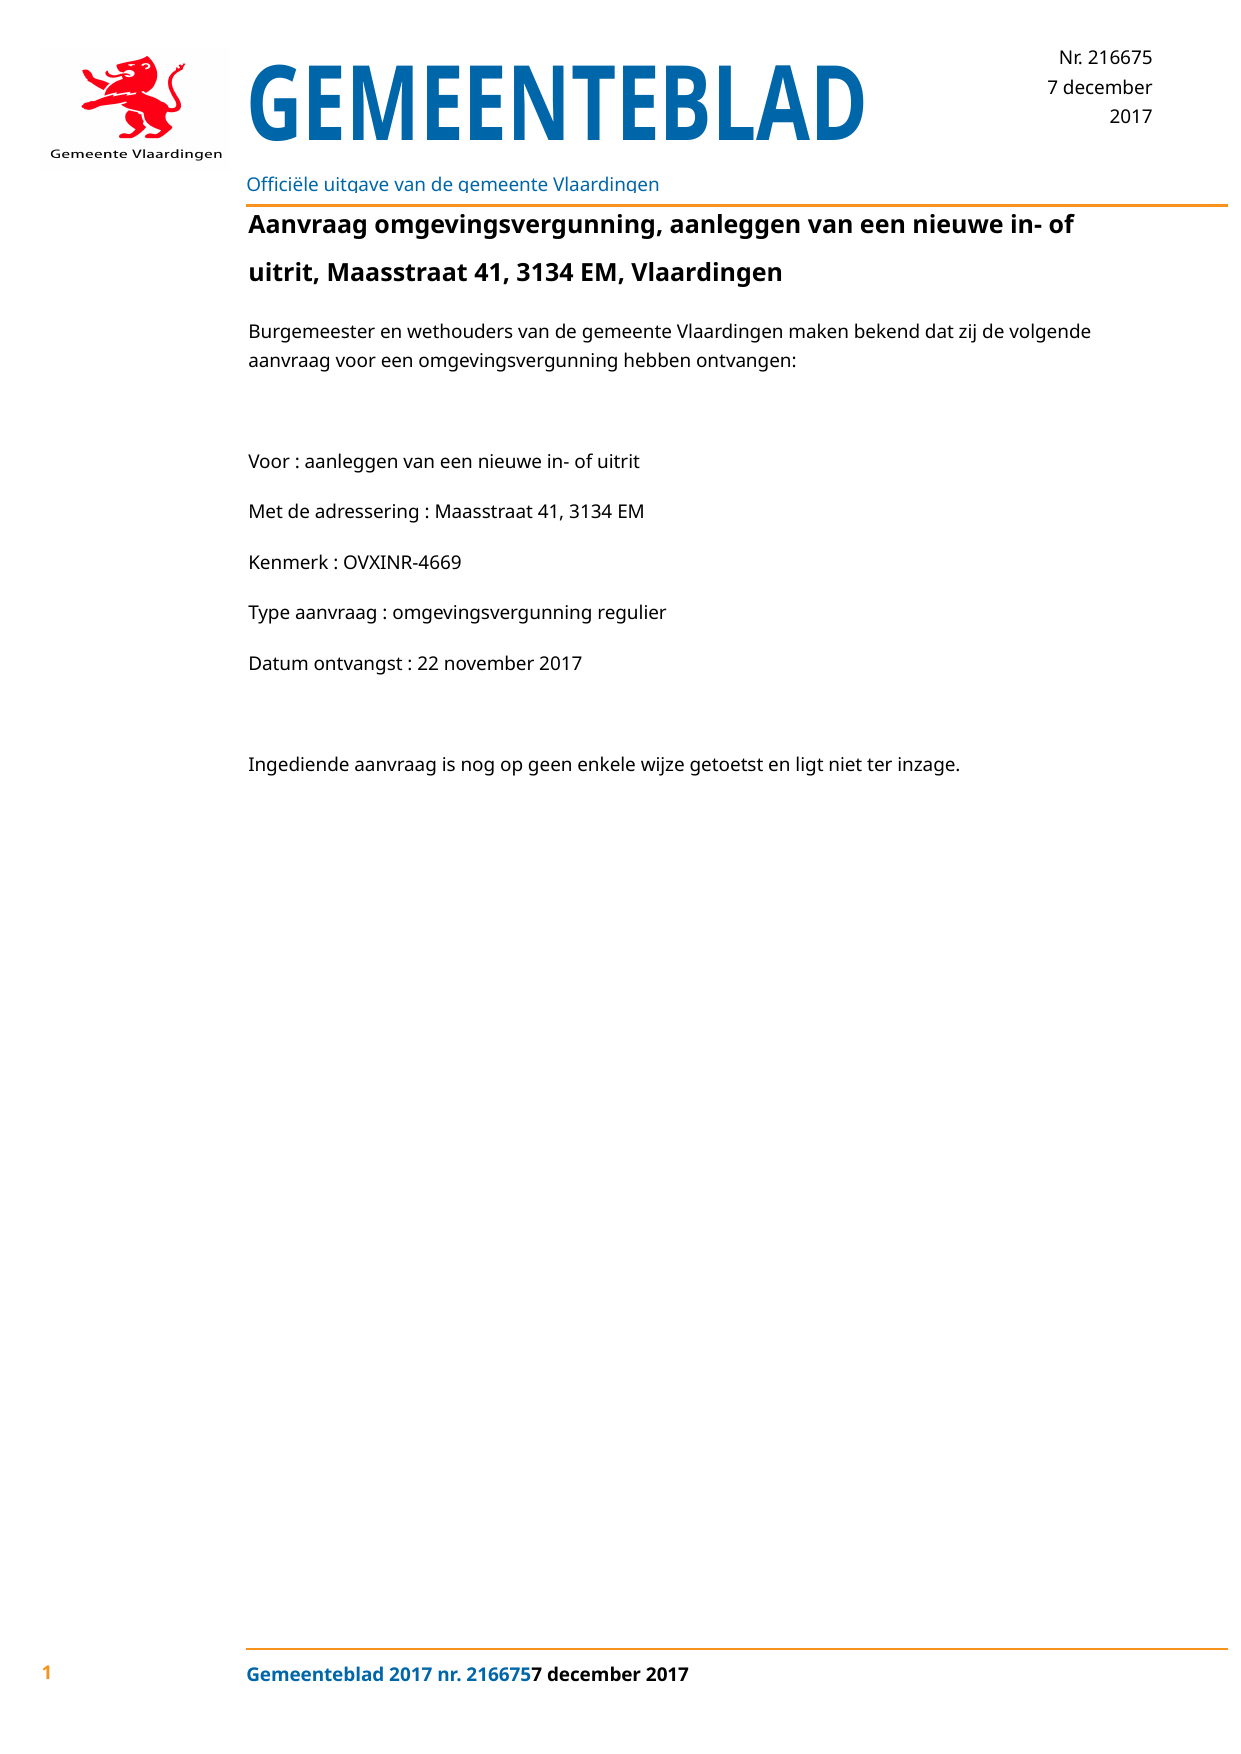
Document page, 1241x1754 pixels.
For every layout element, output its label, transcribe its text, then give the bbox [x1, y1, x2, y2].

text Voor : aanleggen van een nieuwe in- of uitrit [248, 448, 1152, 474]
picture [41, 47, 231, 172]
text Type aanvraag : omgevingsvergunning regulier [248, 599, 1152, 625]
text Met de adressering : Maasstraat 41, 3134 EM [248, 499, 1152, 524]
text Kenmerk : OVXINR-4669 [248, 549, 1152, 575]
text Ingediende aanvraag is nog op geen enkele wijze getoetst en ligt niet ter inzage. [248, 751, 1152, 777]
text Datum ontvangst : 22 november 2017 [248, 650, 1152, 676]
text Burgemeester en wethouders van de gemeente Vlaardingen maken bekend dat zij de volgende aanvraag voor een omgevingsvergunning hebben ontvangen: [248, 318, 1152, 373]
text Aanvraag omgevingsvergunning, aanleggen van een nieuwe in- of uitrit, Maasstraat 41, 3134 EM, Vlaardingen [248, 207, 1152, 288]
